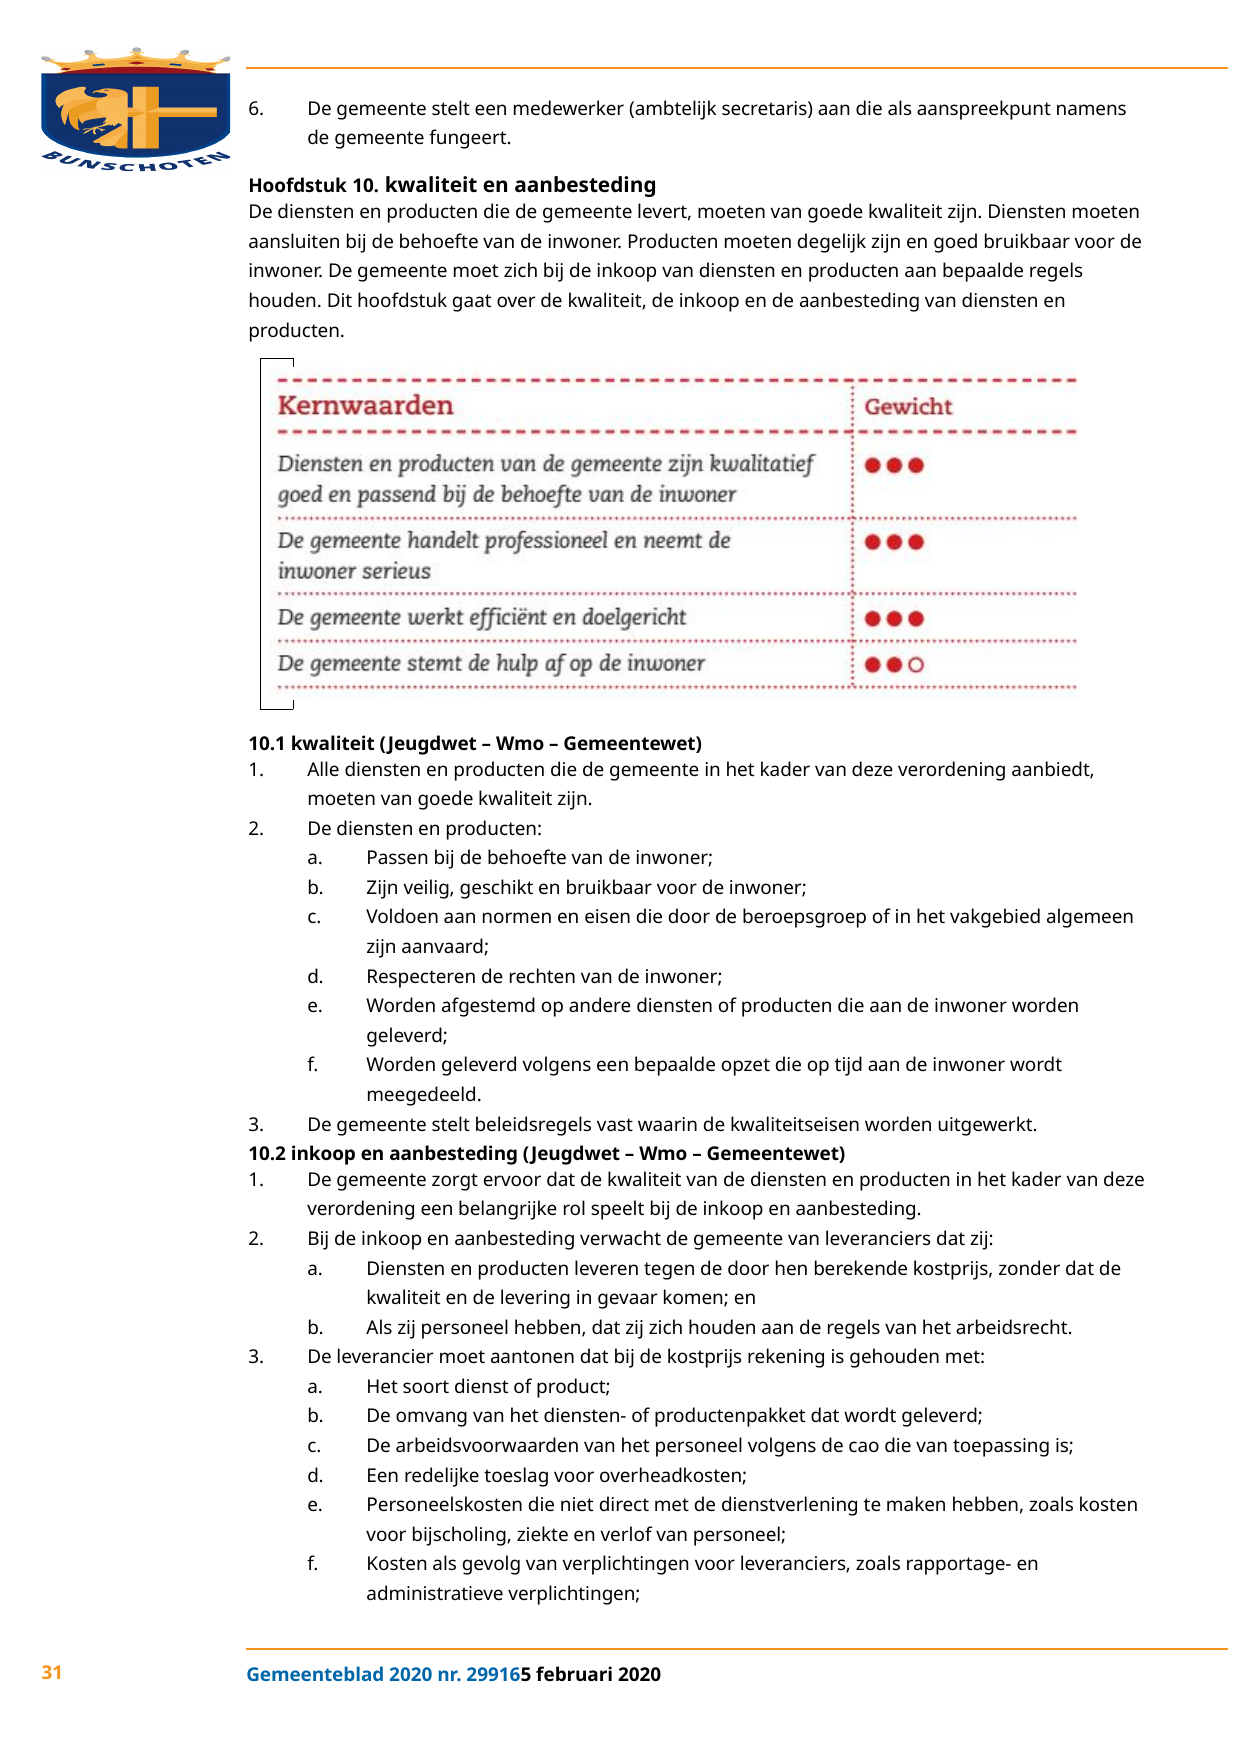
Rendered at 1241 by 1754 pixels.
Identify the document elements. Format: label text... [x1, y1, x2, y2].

list De gemeente stelt een medewerker (ambtelijk secretaris) aan die als aanspreekpunt namens de gemeente fungeert. [248, 95, 1152, 150]
list Worden geleverd volgens een bepaalde opzet die op tijd aan de inwoner wordt meegedeeld. [307, 1052, 1152, 1107]
text 10.1 kwaliteit (Jeugdwet – Wmo – Gemeentewet) [248, 730, 1152, 756]
picture [268, 367, 1096, 700]
text 10.2 inkoop en aanbesteding (Jeugdwet – Wmo – Gemeentewet) [248, 1140, 1152, 1166]
list De arbeidsvoorwaarden van het personeel volgens de cao die van toepassing is; [307, 1432, 1152, 1458]
list Bij de inkoop en aanbesteding verwacht de gemeente van leveranciers dat zij: [248, 1225, 1152, 1251]
list Het soort dienst of product; [307, 1373, 1152, 1399]
list Zijn veilig, geschikt en bruikbaar voor de inwoner; [307, 874, 1152, 900]
list De gemeente zorgt ervoor dat de kwaliteit van de diensten en producten in het kader van deze verordening een belangrijke rol speelt bij de inkoop en aanbesteding. [248, 1166, 1152, 1221]
list Een redelijke toeslag voor overheadkosten; [307, 1462, 1152, 1488]
list Kosten als gevolg van verplichtingen voor leveranciers, zoals rapportage- en administratieve verplichtingen; [307, 1551, 1152, 1606]
list Voldoen aan normen en eisen die door de beroepsgroep of in het vakgebied algemeen zijn aanvaard; [307, 904, 1152, 959]
list Alle diensten en producten die de gemeente in het kader van deze verordening aanbiedt, moeten van goede kwaliteit zijn. [248, 756, 1152, 811]
list De omvang van het diensten- of productenpakket dat wordt geleverd; [307, 1403, 1152, 1428]
list De diensten en producten: [248, 815, 1152, 841]
list Passen bij de behoefte van de inwoner; [307, 844, 1152, 870]
text De diensten en producten die de gemeente levert, moeten van goede kwaliteit zijn. Diensten moeten aansluiten bij de behoefte van de inwoner. Producten moeten degelijk zijn en goed bruikbaar voor de inwoner. De gemeente moet zich bij de inkoop van diensten en producten aan bepaalde regels houden. Dit hoofdstuk gaat over de kwaliteit, de inkoop en de aanbesteding van diensten en producten. [248, 198, 1152, 342]
list De gemeente stelt beleidsregels vast waarin de kwaliteitseisen worden uitgewerkt. [248, 1111, 1152, 1136]
list Worden afgestemd op andere diensten of producten die aan de inwoner worden geleverd; [307, 992, 1152, 1048]
list Personeelskosten die niet direct met de dienstverlening te maken hebben, zoals kosten voor bijscholing, ziekte en verlof van personeel; [307, 1491, 1152, 1547]
list De leverancier moet aantonen dat bij de kostprijs rekening is gehouden met: [248, 1343, 1152, 1369]
list Diensten en producten leveren tegen de door hen berekende kostprijs, zonder dat de kwaliteit en de levering in gevaar komen; en [307, 1255, 1152, 1310]
list Als zij personeel hebben, dat zij zich houden aan de regels van het arbeidsrecht. [307, 1314, 1152, 1340]
list Respecteren de rechten van de inwoner; [307, 963, 1152, 988]
picture [41, 47, 231, 172]
text Hoofdstuk 10. kwaliteit en aanbesteding [248, 170, 1152, 198]
